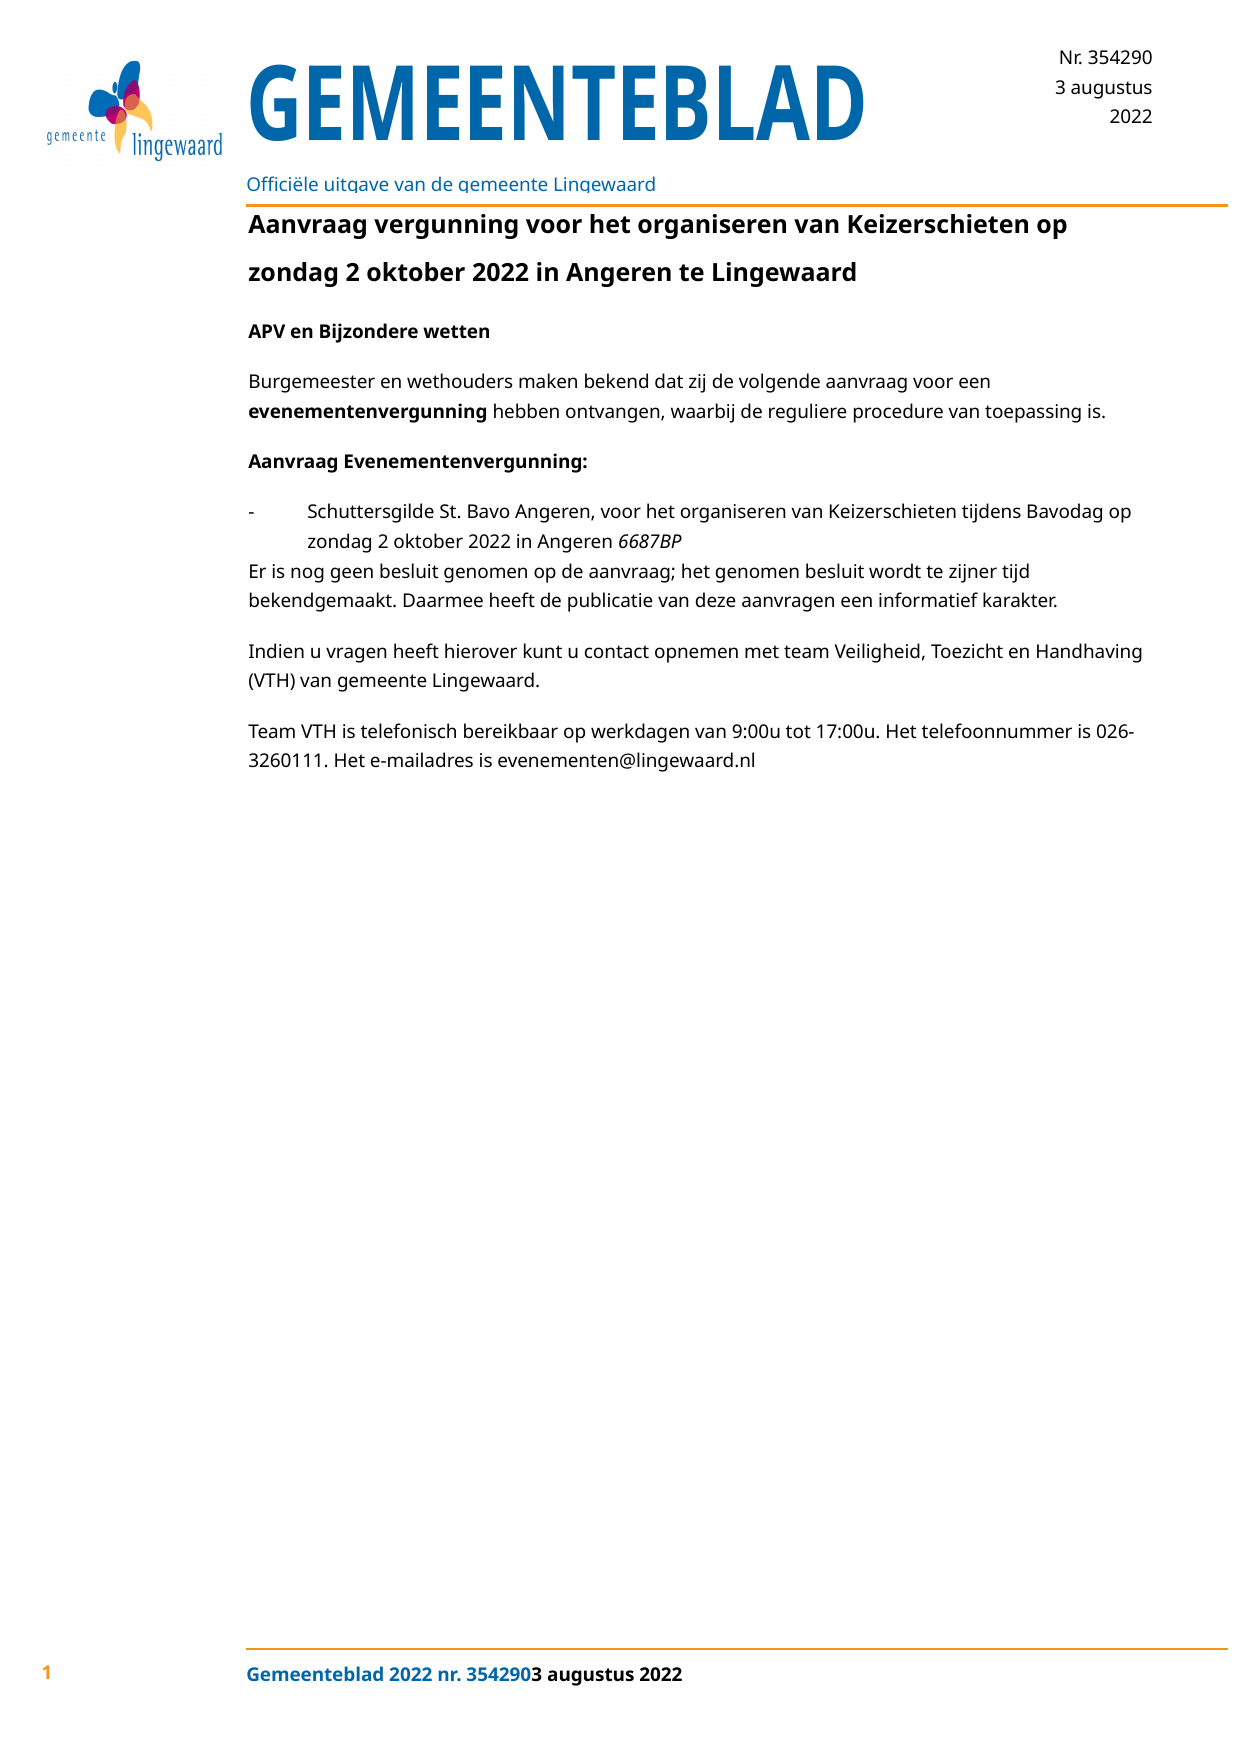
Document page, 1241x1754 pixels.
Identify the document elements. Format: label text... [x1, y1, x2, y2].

text Aanvraag vergunning voor het organiseren van Keizerschieten op zondag 2 oktober 2022 in Angeren te Lingewaard [248, 207, 1152, 288]
text Er is nog geen besluit genomen op de aanvraag; het genomen besluit wordt te zijner tijd bekendgemaakt. Daarmee heeft de publicatie van deze aanvragen een informatief karakter. [248, 558, 1152, 613]
text Team VTH is telefonisch bereikbaar op werkdagen van 9:00u tot 17:00u. Het telefoonnummer is 026-3260111. Het e-mailadres is evenementen@lingewaard.nl [248, 718, 1152, 773]
text Indien u vragen heeft hierover kunt u contact opnemen met team Veiligheid, Toezicht en Handhaving (VTH) van gemeente Lingewaard. [248, 638, 1152, 693]
list Schuttersgilde St. Bavo Angeren, voor het organiseren van Keizerschieten tijdens Bavodag op zondag 2 oktober 2022 in Angeren 6687BP [248, 499, 1152, 554]
text Burgemeester en wethouders maken bekend dat zij de volgende aanvraag voor een evenementenvergunning hebben ontvangen, waarbij de reguliere procedure van toepassing is. [248, 368, 1152, 424]
text APV en Bijzondere wetten [248, 318, 1152, 344]
picture [41, 47, 231, 172]
text Aanvraag Evenementenvergunning: [248, 448, 1152, 474]
